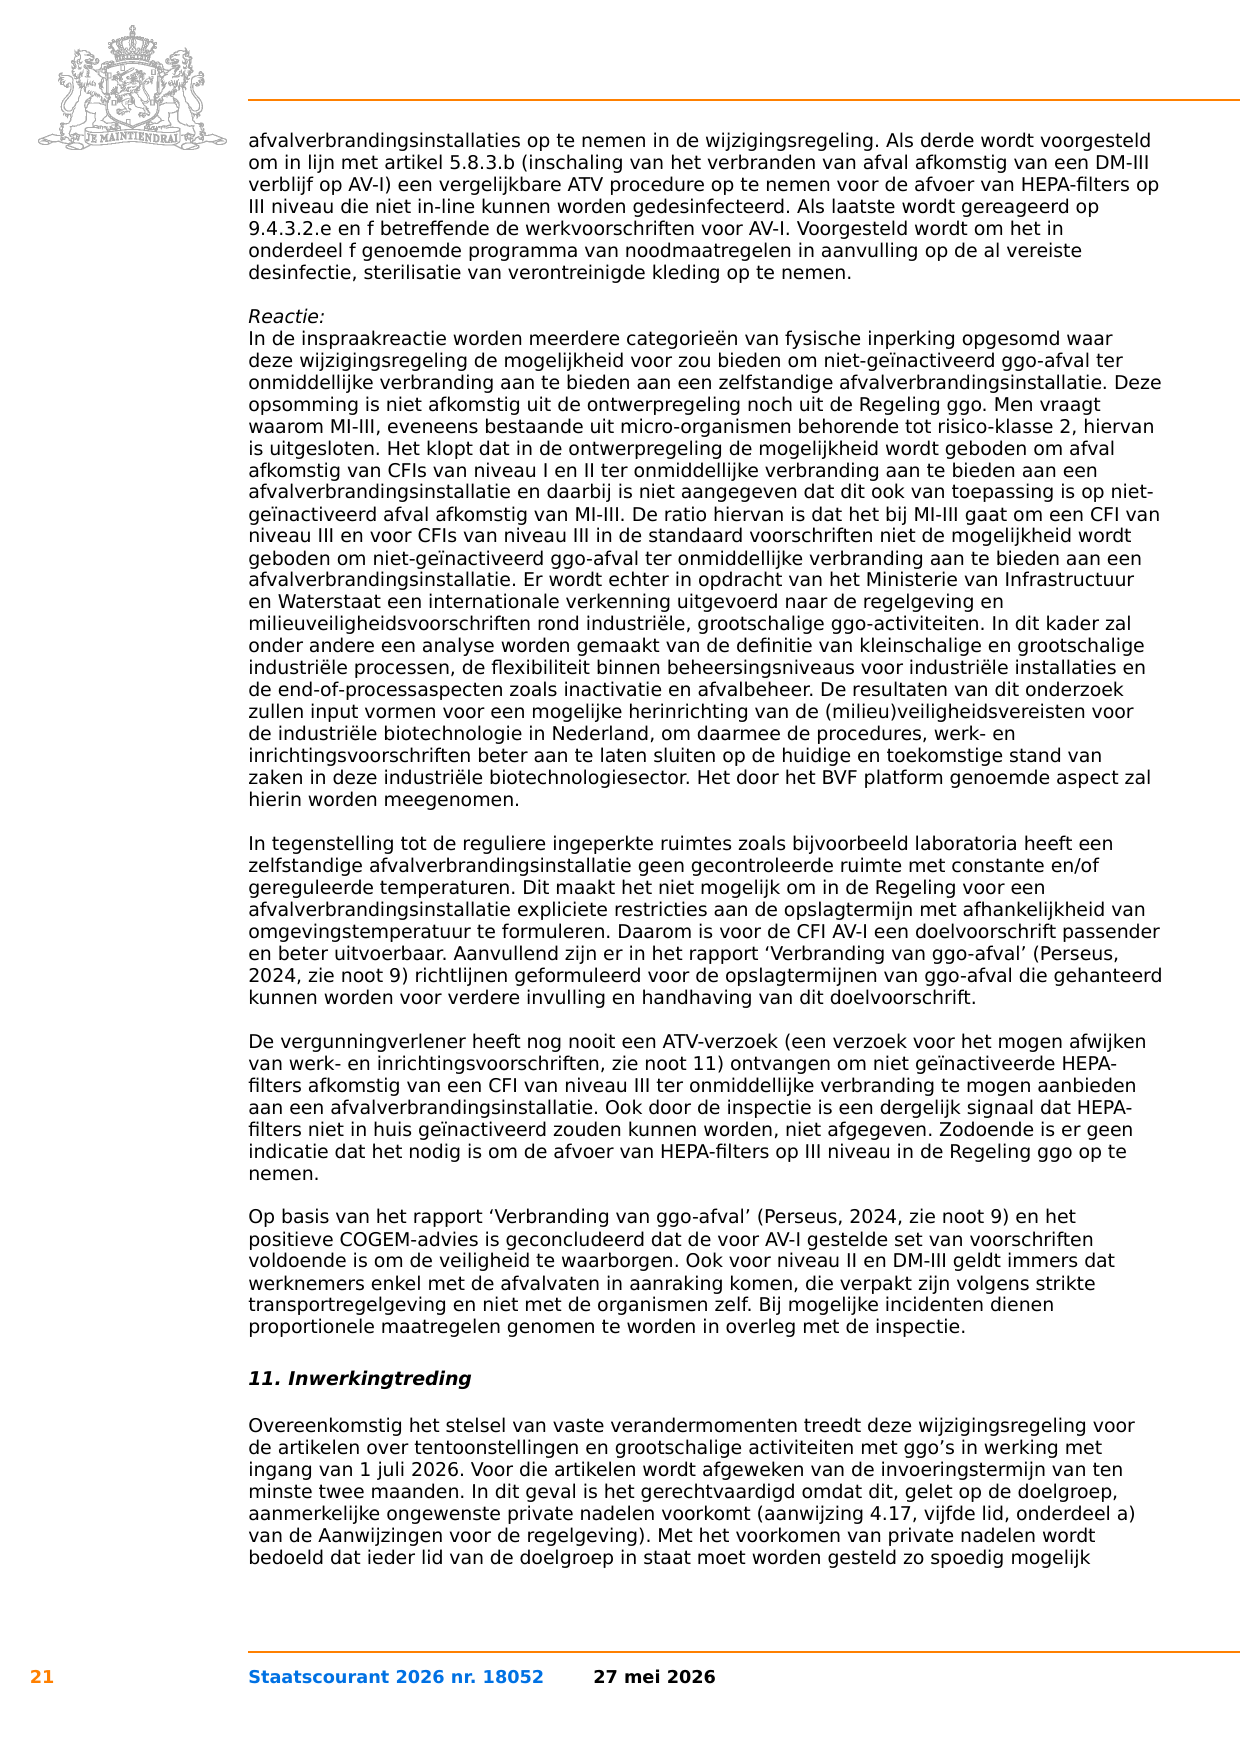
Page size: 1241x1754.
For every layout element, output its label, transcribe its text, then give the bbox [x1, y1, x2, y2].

text Reactie: [248, 306, 1163, 328]
text In de inspraakreactie worden meerdere categorieën van fysische inperking opgesomd waar deze wijzigingsregeling de mogelijkheid voor zou bieden om niet-geïnactiveerd ggo-afval ter onmiddellijke verbranding aan te bieden aan een zelfstandige afvalverbrandingsinstallatie. Deze opsomming is niet afkomstig uit de ontwerpregeling noch uit de Regeling ggo. Men vraagt waarom MI-III, eveneens bestaande uit micro-organismen behorende tot risico-klasse 2, hiervan is uitgesloten. Het klopt dat in de ontwerpregeling de mogelijkheid wordt geboden om afval afkomstig van CFIs van niveau I en II ter onmiddellijke verbranding aan te bieden aan een afvalverbrandingsinstallatie en daarbij is niet aangegeven dat dit ook van toepassing is op niet-geïnactiveerd afval afkomstig van MI-III. De ratio hiervan is dat het bij MI-III gaat om een CFI van niveau III en voor CFIs van niveau III in de standaard voorschriften niet de mogelijkheid wordt geboden om niet-geïnactiveerd ggo-afval ter onmiddellijke verbranding aan te bieden aan een afvalverbrandingsinstallatie. Er wordt echter in opdracht van het Ministerie van Infrastructuur en Waterstaat een internationale verkenning uitgevoerd naar de regelgeving en milieuveiligheidsvoorschriften rond industriële, grootschalige ggo‑activiteiten. In dit kader zal onder andere een analyse worden gemaakt van de definitie van kleinschalige en grootschalige industriële processen, de flexibiliteit binnen beheersingsniveaus voor industriële installaties en de end‑of‑processaspecten zoals inactivatie en afvalbeheer. De resultaten van dit onderzoek zullen input vormen voor een mogelijke herinrichting van de (milieu)veiligheidsvereisten voor de industriële biotechnologie in Nederland, om daarmee de procedures, werk- en inrichtingsvoorschriften beter aan te laten sluiten op de huidige en toekomstige stand van zaken in deze industriële biotechnologiesector. Het door het BVF platform genoemde aspect zal hierin worden meegenomen. [248, 328, 1163, 811]
text Op basis van het rapport ‘Verbranding van ggo-afval’ (Perseus, 2024, zie noot 9) en het positieve COGEM-advies is geconcludeerd dat de voor AV-I gestelde set van voorschriften voldoende is om de veiligheid te waarborgen. Ook voor niveau II en DM-III geldt immers dat werknemers enkel met de afvalvaten in aanraking komen, die verpakt zijn volgens strikte transportregelgeving en niet met de organismen zelf. Bij mogelijke incidenten dienen proportionele maatregelen genomen te worden in overleg met de inspectie. [248, 1206, 1163, 1338]
text In tegenstelling tot de reguliere ingeperkte ruimtes zoals bijvoorbeeld laboratoria heeft een zelfstandige afvalverbrandingsinstallatie geen gecontroleerde ruimte met constante en/of gereguleerde temperaturen. Dit maakt het niet mogelijk om in de Regeling voor een afvalverbrandingsinstallatie expliciete restricties aan de opslagtermijn met afhankelijkheid van omgevingstemperatuur te formuleren. Daarom is voor de CFI AV-I een doelvoorschrift passender en beter uitvoerbaar. Aanvullend zijn er in het rapport ‘Verbranding van ggo-afval’ (Perseus, 2024, zie noot 9) richtlijnen geformuleerd voor de opslagtermijnen van ggo-afval die gehanteerd kunnen worden voor verdere invulling en handhaving van dit doelvoorschrift. [248, 833, 1163, 1009]
text afvalverbrandingsinstallaties op te nemen in de wijzigingsregeling. Als derde wordt voorgesteld om in lijn met artikel 5.8.3.b (inschaling van het verbranden van afval afkomstig van een DM-III verblijf op AV-I) een vergelijkbare ATV procedure op te nemen voor de afvoer van HEPA-filters op III niveau die niet in-line kunnen worden gedesinfecteerd. Als laatste wordt gereageerd op 9.4.3.2.e en f betreffende de werkvoorschriften voor AV-I. Voorgesteld wordt om het in onderdeel f genoemde programma van noodmaatregelen in aanvulling op de al vereiste desinfectie, sterilisatie van verontreinigde kleding op te nemen. [248, 130, 1163, 284]
text Overeenkomstig het stelsel van vaste verandermomenten treedt deze wijzigingsregeling voor de artikelen over tentoonstellingen en grootschalige activiteiten met ggo’s in werking met ingang van 1 juli 2026. Voor die artikelen wordt afgeweken van de invoeringstermijn van ten minste twee maanden. In dit geval is het gerechtvaardigd omdat dit, gelet op de doelgroep, aanmerkelijke ongewenste private nadelen voorkomt (aanwijzing 4.17, vijfde lid, onderdeel a) van de Aanwijzingen voor de regelgeving). Met het voorkomen van private nadelen wordt bedoeld dat ieder lid van de doelgroep in staat moet worden gesteld zo spoedig mogelijk [248, 1415, 1163, 1569]
subtitle 11. Inwerkingtreding [248, 1368, 1163, 1390]
picture [38, 25, 227, 150]
text De vergunningverlener heeft nog nooit een ATV-verzoek (een verzoek voor het mogen afwijken van werk- en inrichtingsvoorschriften, zie noot 11) ontvangen om niet geïnactiveerde HEPA-filters afkomstig van een CFI van niveau III ter onmiddellijke verbranding te mogen aanbieden aan een afvalverbrandingsinstallatie. Ook door de inspectie is een dergelijk signaal dat HEPA-filters niet in huis geïnactiveerd zouden kunnen worden, niet afgegeven. Zodoende is er geen indicatie dat het nodig is om de afvoer van HEPA-filters op III niveau in de Regeling ggo op te nemen. [248, 1031, 1163, 1184]
